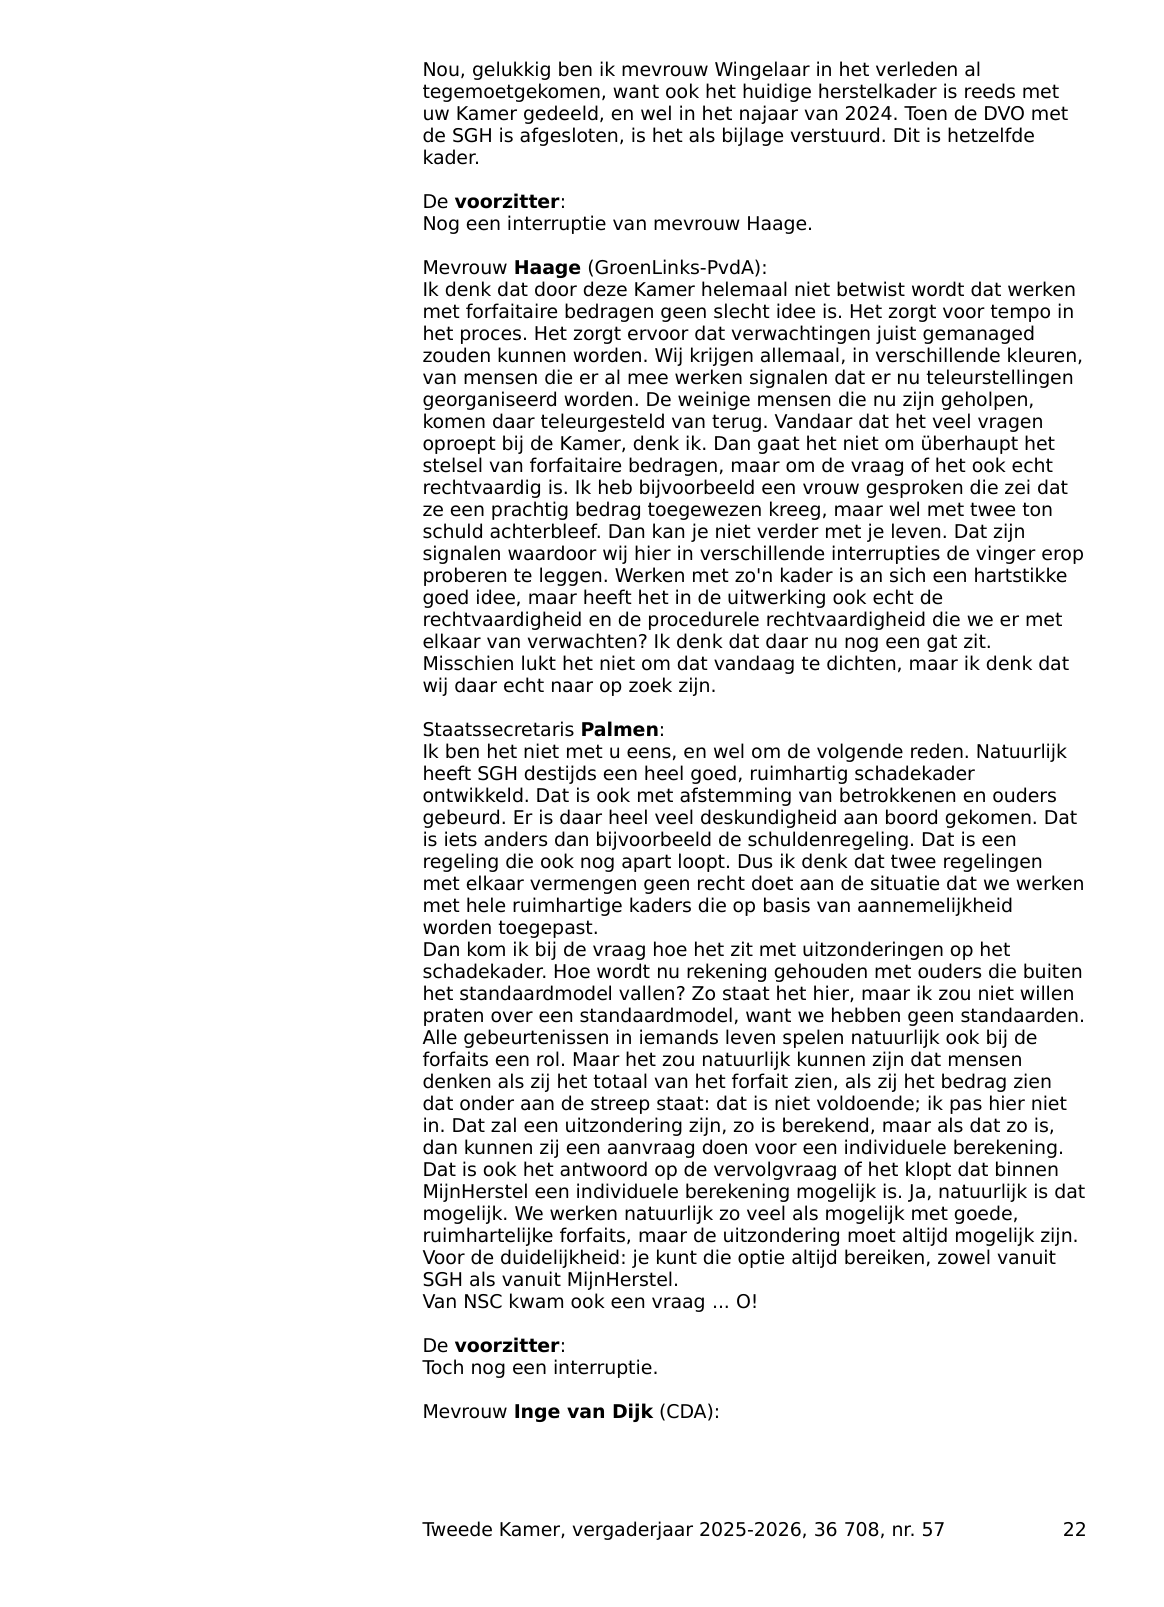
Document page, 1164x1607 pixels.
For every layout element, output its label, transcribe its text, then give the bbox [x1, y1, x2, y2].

text Dan kom ik bij de vraag hoe het zit met uitzonderingen op het schadekader. Hoe wordt nu rekening gehouden met ouders die buiten het standaardmodel vallen? Zo staat het hier, maar ik zou niet willen praten over een standaardmodel, want we hebben geen standaarden. Alle gebeurtenissen in iemands leven spelen natuurlijk ook bij de forfaits een rol. Maar het zou natuurlijk kunnen zijn dat mensen denken als zij het totaal van het forfait zien, als zij het bedrag zien dat onder aan de streep staat: dat is niet voldoende; ik pas hier niet in. Dat zal een uitzondering zijn, zo is berekend, maar als dat zo is, dan kunnen zij een aanvraag doen voor een individuele berekening. [422, 939, 1087, 1159]
text Staatssecretaris Palmen: [422, 719, 1087, 741]
text Van NSC kwam ook een vraag ... O! [422, 1291, 1087, 1312]
text De voorzitter: [422, 191, 1087, 213]
text Ik denk dat door deze Kamer helemaal niet betwist wordt dat werken met forfaitaire bedragen geen slecht idee is. Het zorgt voor tempo in het proces. Het zorgt ervoor dat verwachtingen juist gemanaged zouden kunnen worden. Wij krijgen allemaal, in verschillende kleuren, van mensen die er al mee werken signalen dat er nu teleurstellingen georganiseerd worden. De weinige mensen die nu zijn geholpen, komen daar teleurgesteld van terug. Vandaar dat het veel vragen oproept bij de Kamer, denk ik. Dan gaat het niet om überhaupt het stelsel van forfaitaire bedragen, maar om de vraag of het ook echt rechtvaardig is. Ik heb bijvoorbeeld een vrouw gesproken die zei dat ze een prachtig bedrag toegewezen kreeg, maar wel met twee ton schuld achterbleef. Dan kan je niet verder met je leven. Dat zijn signalen waardoor wij hier in verschillende interrupties de vinger erop proberen te leggen. Werken met zo'n kader is an sich een hartstikke goed idee, maar heeft het in de uitwerking ook echt de rechtvaardigheid en de procedurele rechtvaardigheid die we er met elkaar van verwachten? Ik denk dat daar nu nog een gat zit. Misschien lukt het niet om dat vandaag te dichten, maar ik denk dat wij daar echt naar op zoek zijn. [422, 279, 1087, 697]
text Nou, gelukkig ben ik mevrouw Wingelaar in het verleden al tegemoetgekomen, want ook het huidige herstelkader is reeds met uw Kamer gedeeld, en wel in het najaar van 2024. Toen de DVO met de SGH is afgesloten, is het als bijlage verstuurd. Dit is hetzelfde kader. [422, 59, 1087, 169]
text Nog een interruptie van mevrouw Haage. [422, 213, 1087, 235]
text Ik ben het niet met u eens, en wel om de volgende reden. Natuurlijk heeft SGH destijds een heel goed, ruimhartig schadekader ontwikkeld. Dat is ook met afstemming van betrokkenen en ouders gebeurd. Er is daar heel veel deskundigheid aan boord gekomen. Dat is iets anders dan bijvoorbeeld de schuldenregeling. Dat is een regeling die ook nog apart loopt. Dus ik denk dat twee regelingen met elkaar vermengen geen recht doet aan de situatie dat we werken met hele ruimhartige kaders die op basis van aannemelijkheid worden toegepast. [422, 741, 1087, 939]
text Mevrouw Inge van Dijk (CDA): [422, 1401, 1087, 1423]
text Dat is ook het antwoord op de vervolgvraag of het klopt dat binnen MijnHerstel een individuele berekening mogelijk is. Ja, natuurlijk is dat mogelijk. We werken natuurlijk zo veel als mogelijk met goede, ruimhartelijke forfaits, maar de uitzondering moet altijd mogelijk zijn. Voor de duidelijkheid: je kunt die optie altijd bereiken, zowel vanuit SGH als vanuit MijnHerstel. [422, 1159, 1087, 1291]
text Mevrouw Haage (GroenLinks-PvdA): [422, 257, 1087, 279]
text De voorzitter: [422, 1335, 1087, 1357]
text Toch nog een interruptie. [422, 1357, 1087, 1379]
